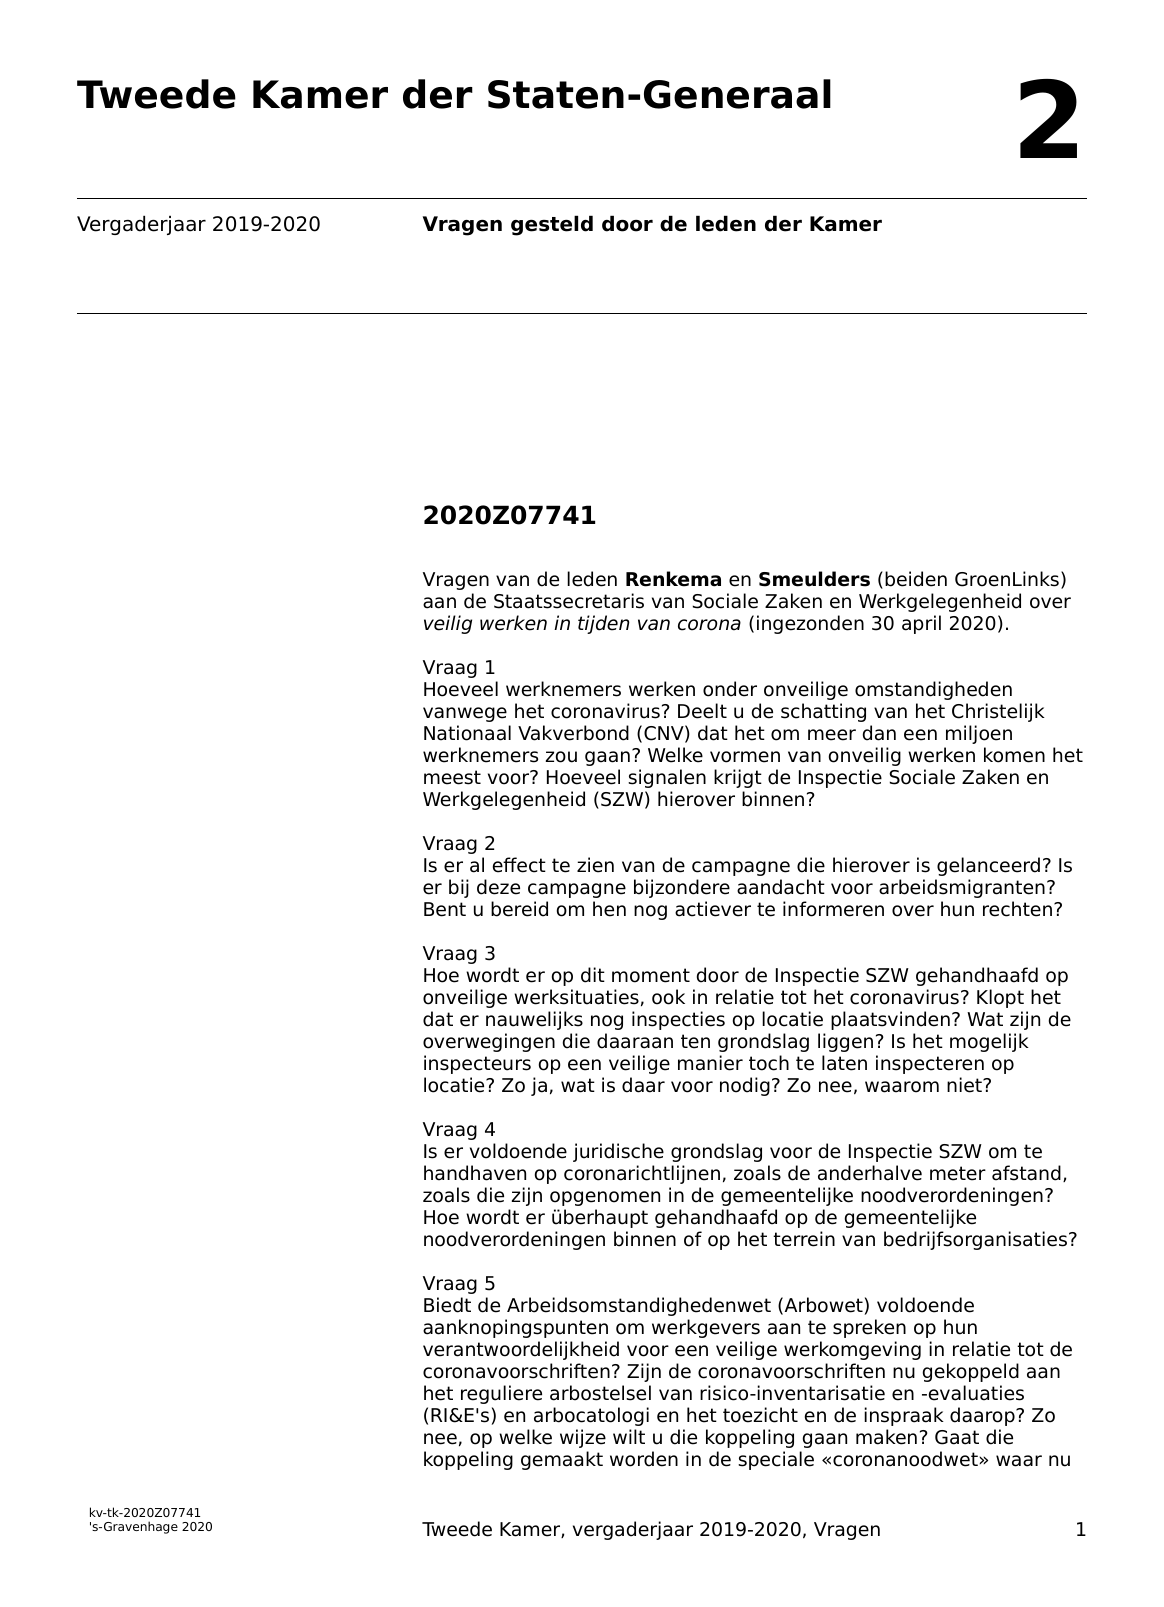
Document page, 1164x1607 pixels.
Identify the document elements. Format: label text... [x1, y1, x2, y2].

text 's-Gravenhage 2020 [88, 1520, 323, 1534]
text kv-tk-2020Z07741 [88, 1506, 323, 1520]
text Is er voldoende juridische grondslag voor de Inspectie SZW om te handhaven op coronarichtlijnen, zoals de anderhalve meter afstand, zoals die zijn opgenomen in de gemeentelijke noodverordeningen? Hoe wordt er überhaupt gehandhaafd op de gemeentelijke noodverordeningen binnen of op het terrein van bedrijfsorganisaties? [422, 1141, 1087, 1251]
text Vraag 3 [422, 943, 1087, 965]
table_cell Vragen gesteld door de leden der Kamer [422, 199, 1087, 313]
text Vragen van de leden Renkema en Smeulders (beiden GroenLinks) aan de Staatssecretaris van Sociale Zaken en Werkgelegenheid over veilig werken in tijden van corona (ingezonden 30 april 2020). [422, 569, 1087, 635]
text Biedt de Arbeidsomstandighedenwet (Arbowet) voldoende aanknopingspunten om werkgevers aan te spreken op hun verantwoordelijkheid voor een veilige werkomgeving in relatie tot de coronavoorschriften? Zijn de coronavoorschriften nu gekoppeld aan het reguliere arbostelsel van risico-inventarisatie en -evaluaties (RI&E's) en arbocatologi en het toezicht en de inspraak daarop? Zo nee, op welke wijze wilt u die koppeling gaan maken? Gaat die koppeling gemaakt worden in de speciale «coronanoodwet» waar nu [422, 1295, 1087, 1471]
table_cell Vergaderjaar 2019-2020 [77, 199, 422, 313]
text Hoe wordt er op dit moment door de Inspectie SZW gehandhaafd op onveilige werksituaties, ook in relatie tot het coronavirus? Klopt het dat er nauwelijks nog inspecties op locatie plaatsvinden? Wat zijn de overwegingen die daaraan ten grondslag liggen? Is het mogelijk inspecteurs op een veilige manier toch te laten inspecteren op locatie? Zo ja, wat is daar voor nodig? Zo nee, waarom niet? [422, 965, 1087, 1097]
text Vraag 2 [422, 833, 1087, 855]
text 2020Z07741 [422, 501, 1087, 531]
table_header Tweede Kamer der Staten-Generaal [77, 59, 886, 198]
text Is er al effect te zien van de campagne die hierover is gelanceerd? Is er bij deze campagne bijzondere aandacht voor arbeidsmigranten? Bent u bereid om hen nog actiever te informeren over hun rechten? [422, 855, 1087, 921]
text Vraag 1 [422, 657, 1087, 679]
text Vraag 4 [422, 1119, 1087, 1141]
text Vraag 5 [422, 1273, 1087, 1295]
text Hoeveel werknemers werken onder onveilige omstandigheden vanwege het coronavirus? Deelt u de schatting van het Christelijk Nationaal Vakverbond (CNV) dat het om meer dan een miljoen werknemers zou gaan? Welke vormen van onveilig werken komen het meest voor? Hoeveel signalen krijgt de Inspectie Sociale Zaken en Werkgelegenheid (SZW) hierover binnen? [422, 679, 1087, 811]
table_header 2 [886, 59, 1087, 198]
